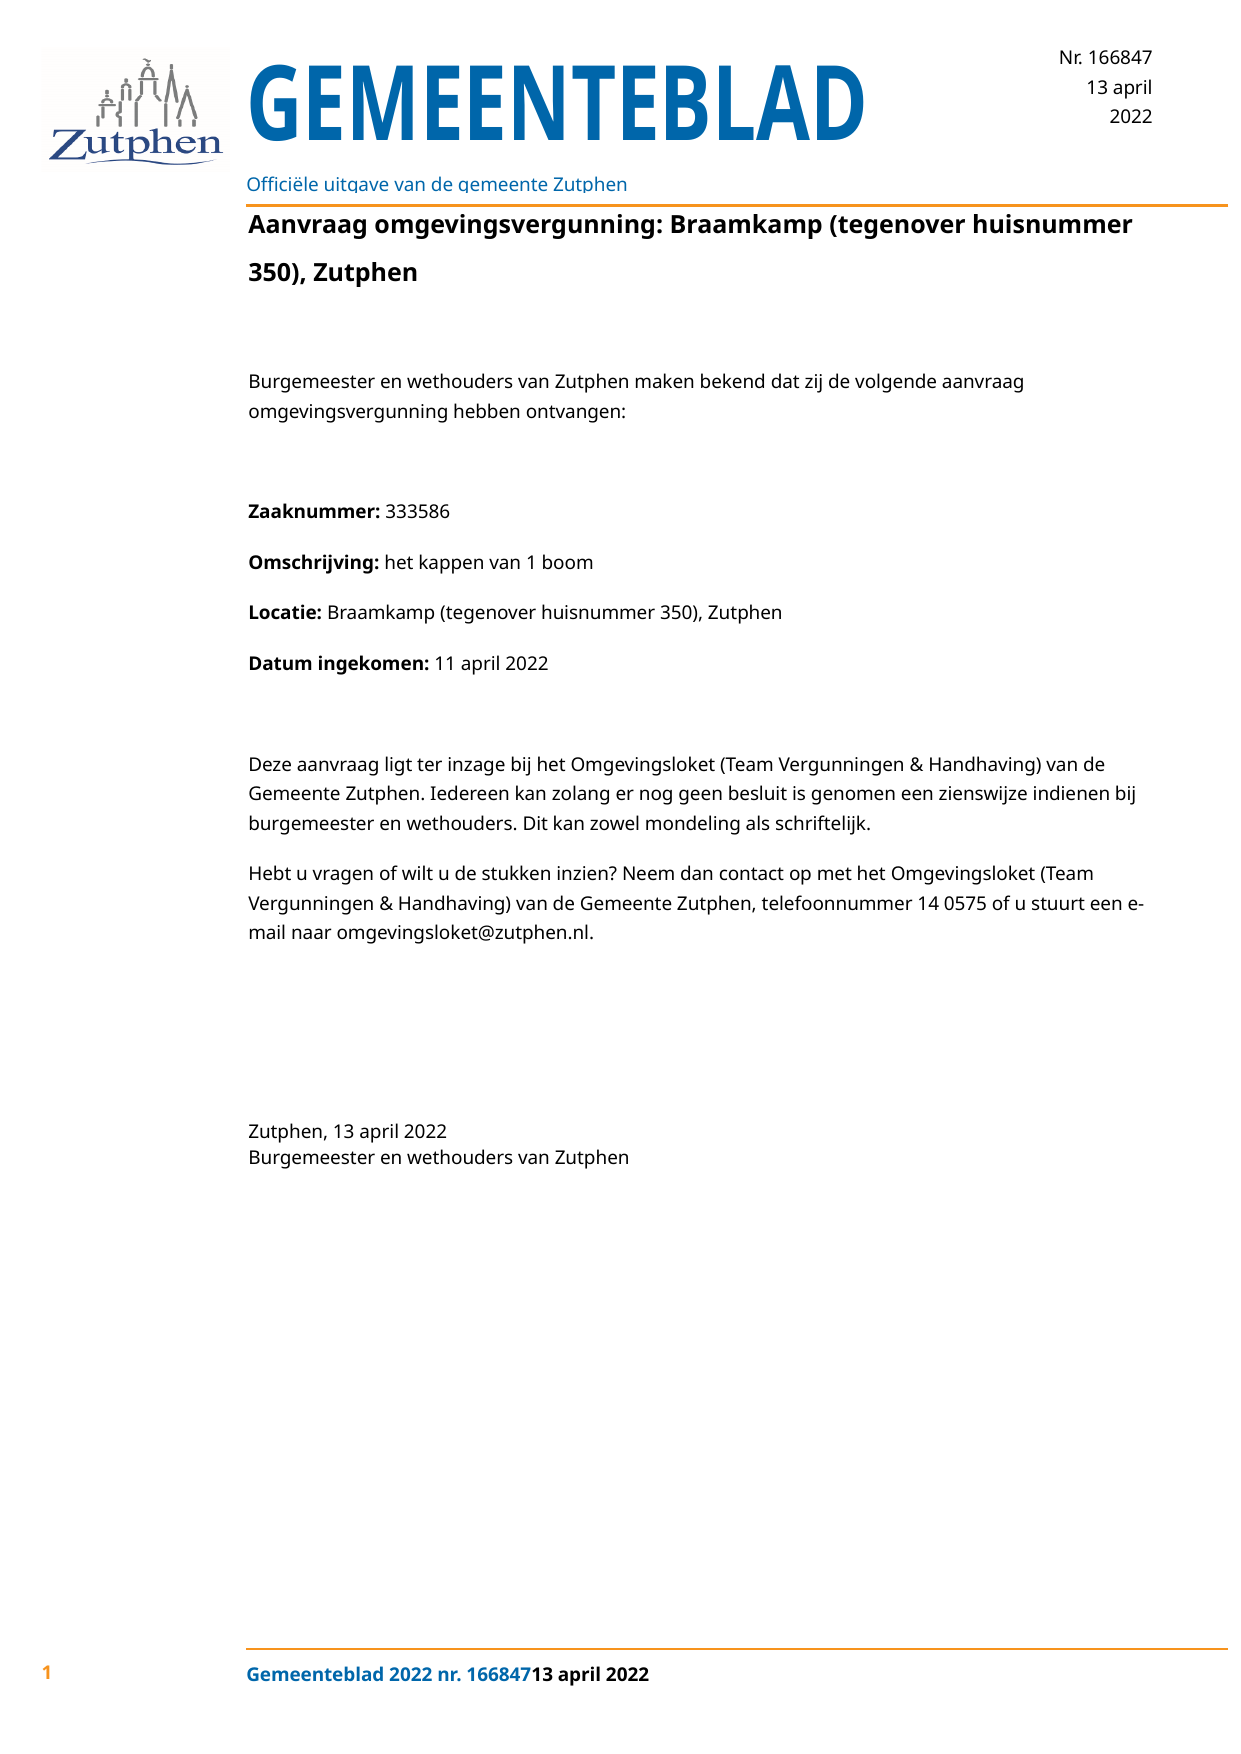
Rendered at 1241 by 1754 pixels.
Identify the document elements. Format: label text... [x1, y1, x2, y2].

picture [41, 47, 231, 172]
text Deze aanvraag ligt ter inzage bij het Omgevingsloket (Team Vergunningen & Handhaving) van de Gemeente Zutphen. Iedereen kan zolang er nog geen besluit is genomen een zienswijze indienen bij burgemeester en wethouders. Dit kan zowel mondeling als schriftelijk. [248, 751, 1152, 836]
text Zutphen, 13 april 2022 [248, 1119, 1152, 1144]
text Aanvraag omgevingsvergunning: Braamkamp (tegenover huisnummer 350), Zutphen [248, 207, 1152, 288]
text Burgemeester en wethouders van Zutphen [248, 1144, 1152, 1170]
text Zaaknummer: 333586 [248, 499, 1152, 524]
text Datum ingekomen: 11 april 2022 [248, 650, 1152, 676]
text Burgemeester en wethouders van Zutphen maken bekend dat zij de volgende aanvraag omgevingsvergunning hebben ontvangen: [248, 368, 1152, 424]
text Omschrijving: het kappen van 1 boom [248, 549, 1152, 575]
text Hebt u vragen of wilt u de stukken inzien? Neem dan contact op met het Omgevingsloket (Team Vergunningen & Handhaving) van de Gemeente Zutphen, telefoonnummer 14 0575 of u stuurt een e-mail naar omgevingsloket@zutphen.nl. [248, 860, 1152, 945]
text Locatie: Braamkamp (tegenover huisnummer 350), Zutphen [248, 599, 1152, 625]
